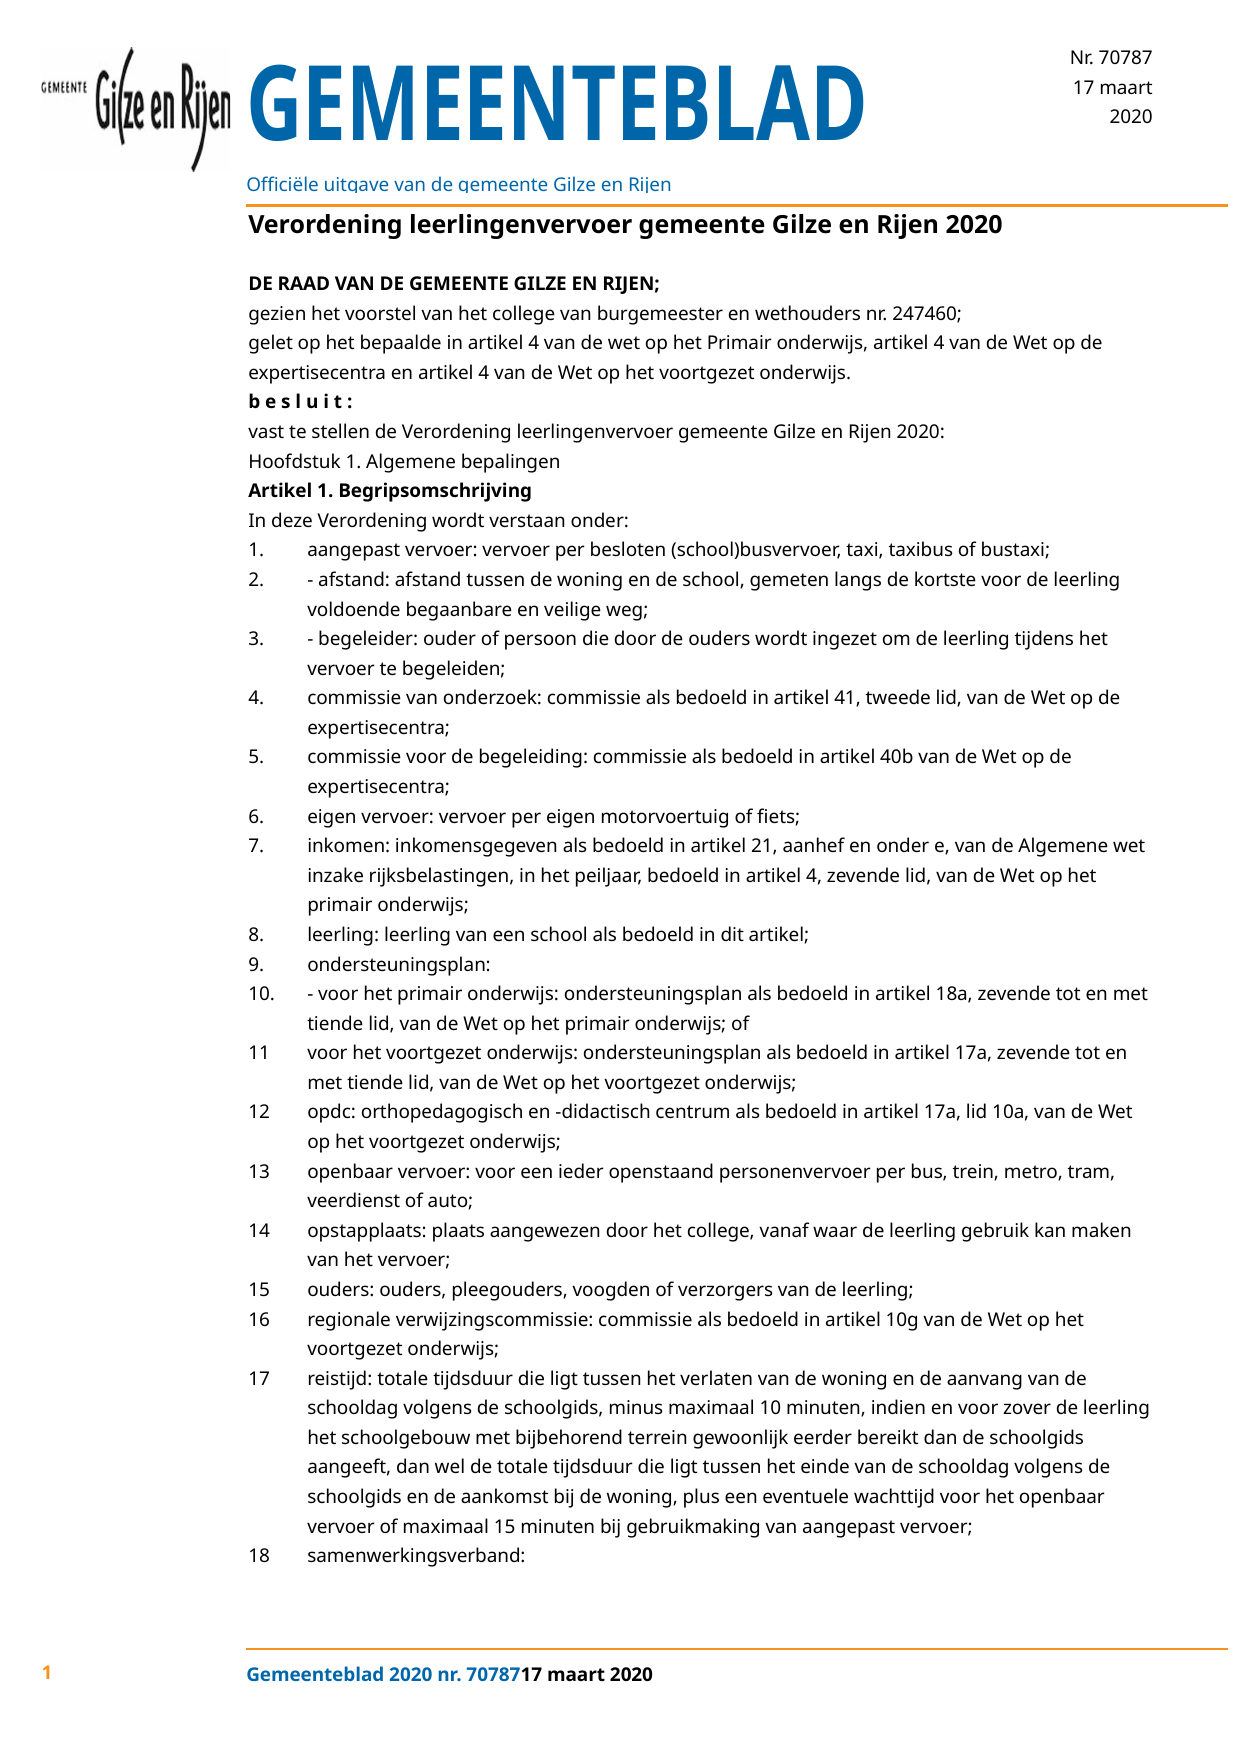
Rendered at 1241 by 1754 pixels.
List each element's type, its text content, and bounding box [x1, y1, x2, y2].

list opdc: orthopedagogisch en -didactisch centrum als bedoeld in artikel 17a, lid 10a, van de Wet op het voortgezet onderwijs; [248, 1099, 1152, 1154]
list - afstand: afstand tussen de woning en de school, gemeten langs de kortste voor de leerling voldoende begaanbare en veilige weg; [248, 566, 1152, 621]
text Hoofdstuk 1. Algemene bepalingen [248, 448, 1152, 473]
picture [41, 47, 231, 172]
text vast te stellen de Verordening leerlingenvervoer gemeente Gilze en Rijen 2020: [248, 418, 1152, 444]
text Verordening leerlingenvervoer gemeente Gilze en Rijen 2020 [248, 207, 1152, 241]
list samenwerkingsverband: [248, 1542, 1152, 1568]
list leerling: leerling van een school als bedoeld in dit artikel; [248, 921, 1152, 947]
list ondersteuningsplan: [248, 951, 1152, 976]
list reistijd: totale tijdsduur die ligt tussen het verlaten van de woning en de aanvang van de schooldag volgens de schoolgids, minus maximaal 10 minuten, indien en voor zover de leerling het schoolgebouw met bijbehorend terrein gewoonlijk eerder bereikt dan de schoolgids aangeeft, dan wel de totale tijdsduur die ligt tussen het einde van de schooldag volgens de schoolgids en de aankomst bij de woning, plus een eventuele wachttijd voor het openbaar vervoer of maximaal 15 minuten bij gebruikmaking van aangepast vervoer; [248, 1365, 1152, 1538]
list commissie van onderzoek: commissie als bedoeld in artikel 41, tweede lid, van de Wet op de expertisecentra; [248, 684, 1152, 740]
list openbaar vervoer: voor een ieder openstaand personenvervoer per bus, trein, metro, tram, veerdienst of auto; [248, 1158, 1152, 1213]
list opstapplaats: plaats aangewezen door het college, vanaf waar de leerling gebruik kan maken van het vervoer; [248, 1217, 1152, 1272]
text In deze Verordening wordt verstaan onder: [248, 507, 1152, 533]
text DE RAAD VAN DE GEMEENTE GILZE EN RIJEN; [248, 270, 1152, 296]
text gezien het voorstel van het college van burgemeester en wethouders nr. 247460; [248, 300, 1152, 326]
text b e s l u i t : [248, 389, 1152, 414]
list aangepast vervoer: vervoer per besloten (school)busvervoer, taxi, taxibus of bustaxi; [248, 537, 1152, 562]
list voor het voortgezet onderwijs: ondersteuningsplan als bedoeld in artikel 17a, zevende tot en met tiende lid, van de Wet op het voortgezet onderwijs; [248, 1039, 1152, 1095]
list eigen vervoer: vervoer per eigen motorvoertuig of fiets; [248, 803, 1152, 828]
list ouders: ouders, pleegouders, voogden of verzorgers van de leerling; [248, 1276, 1152, 1302]
list inkomen: inkomensgegeven als bedoeld in artikel 21, aanhef en onder e, van de Algemene wet inzake rijksbelastingen, in het peiljaar, bedoeld in artikel 4, zevende lid, van de Wet op het primair onderwijs; [248, 832, 1152, 917]
list - begeleider: ouder of persoon die door de ouders wordt ingezet om de leerling tijdens het vervoer te begeleiden; [248, 625, 1152, 681]
text gelet op het bepaalde in artikel 4 van de wet op het Primair onderwijs, artikel 4 van de Wet op de expertisecentra en artikel 4 van de Wet op het voortgezet onderwijs. [248, 329, 1152, 385]
list commissie voor de begeleiding: commissie als bedoeld in artikel 40b van de Wet op de expertisecentra; [248, 744, 1152, 799]
text Artikel 1. Begripsomschrijving [248, 477, 1152, 503]
list - voor het primair onderwijs: ondersteuningsplan als bedoeld in artikel 18a, zevende tot en met tiende lid, van de Wet op het primair onderwijs; of [248, 980, 1152, 1036]
list regionale verwijzingscommissie: commissie als bedoeld in artikel 10g van de Wet op het voortgezet onderwijs; [248, 1306, 1152, 1361]
